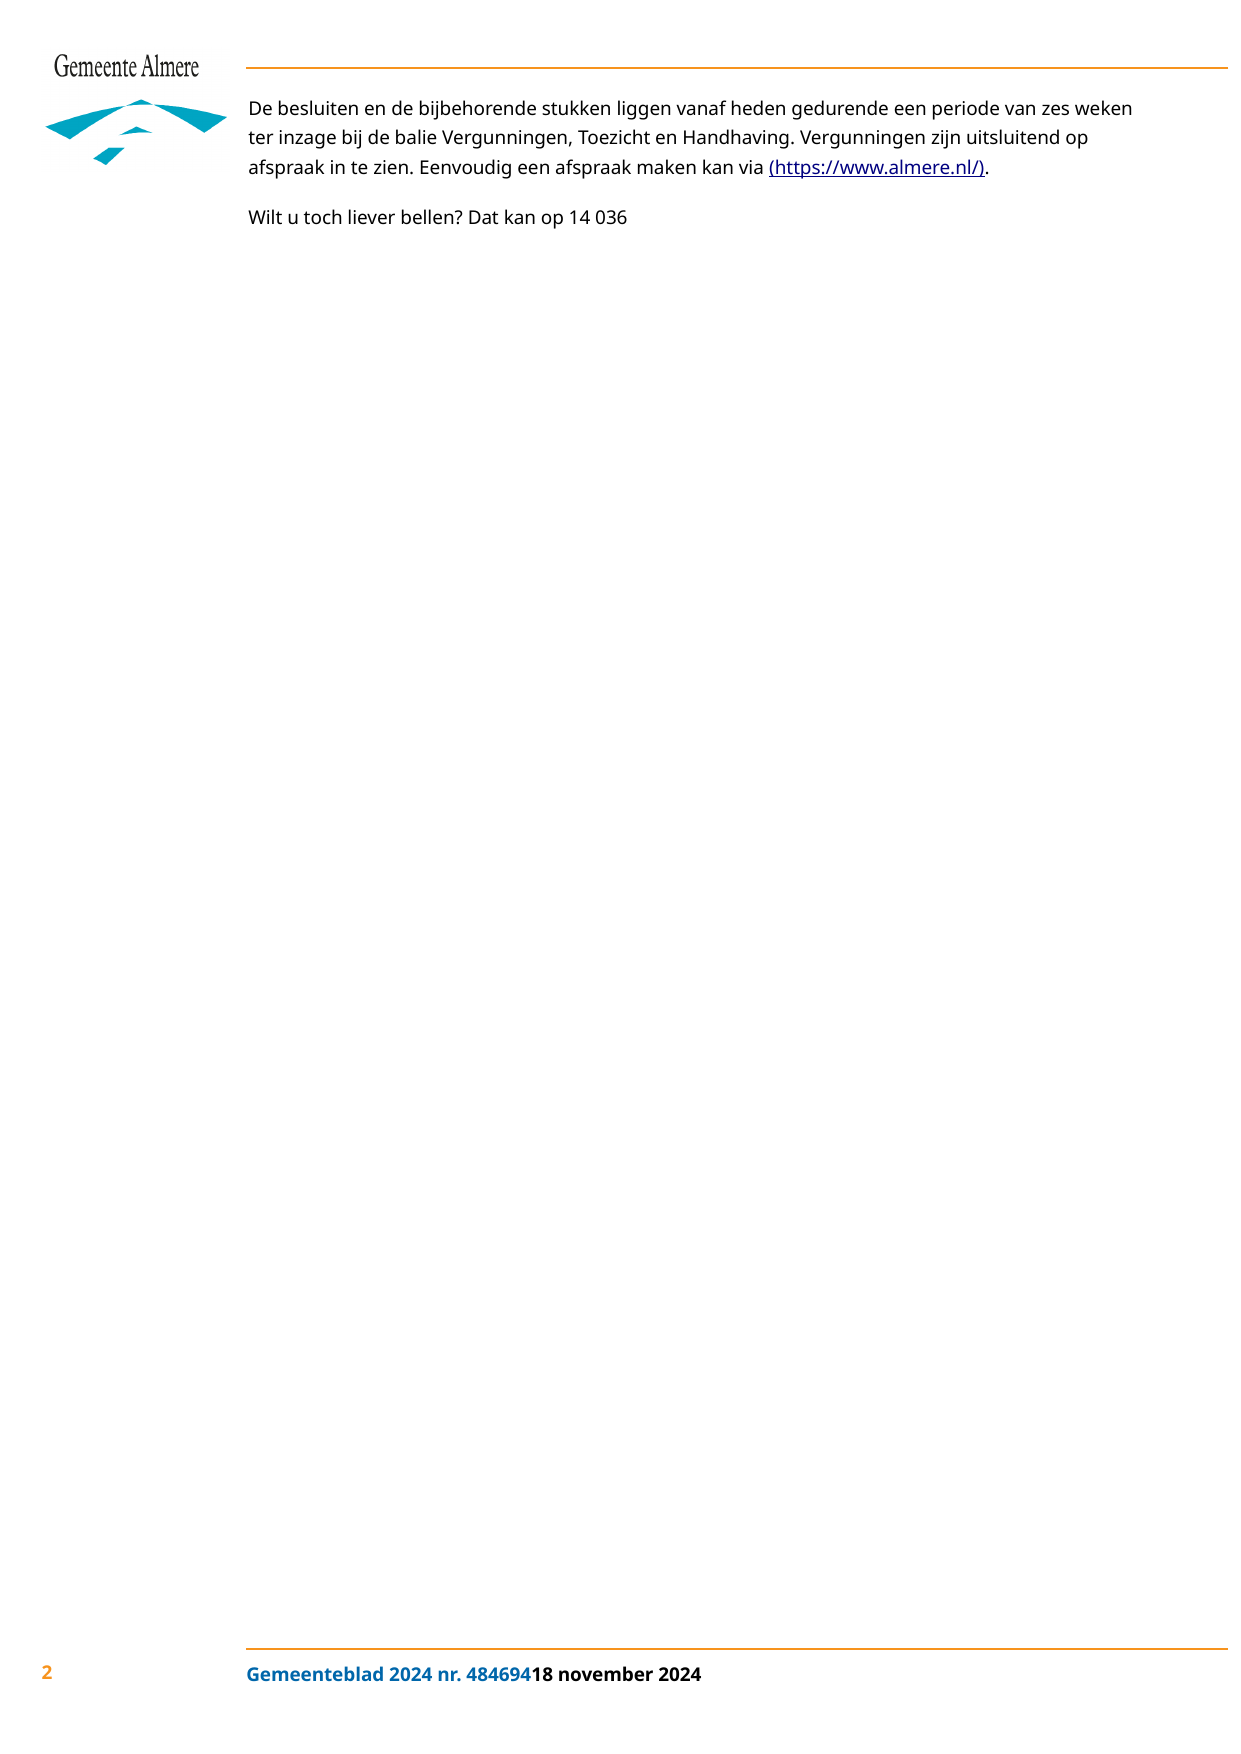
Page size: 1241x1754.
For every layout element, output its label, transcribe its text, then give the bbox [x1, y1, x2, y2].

text De besluiten en de bijbehorende stukken liggen vanaf heden gedurende een periode van zes weken ter inzage bij de balie Vergunningen, Toezicht en Handhaving. Vergunningen zijn uitsluitend op afspraak in te zien. Eenvoudig een afspraak maken kan via (https://www.almere.nl/). [248, 95, 1152, 180]
text Wilt u toch liever bellen? Dat kan op 14 036 [248, 204, 1152, 230]
picture [41, 47, 231, 172]
